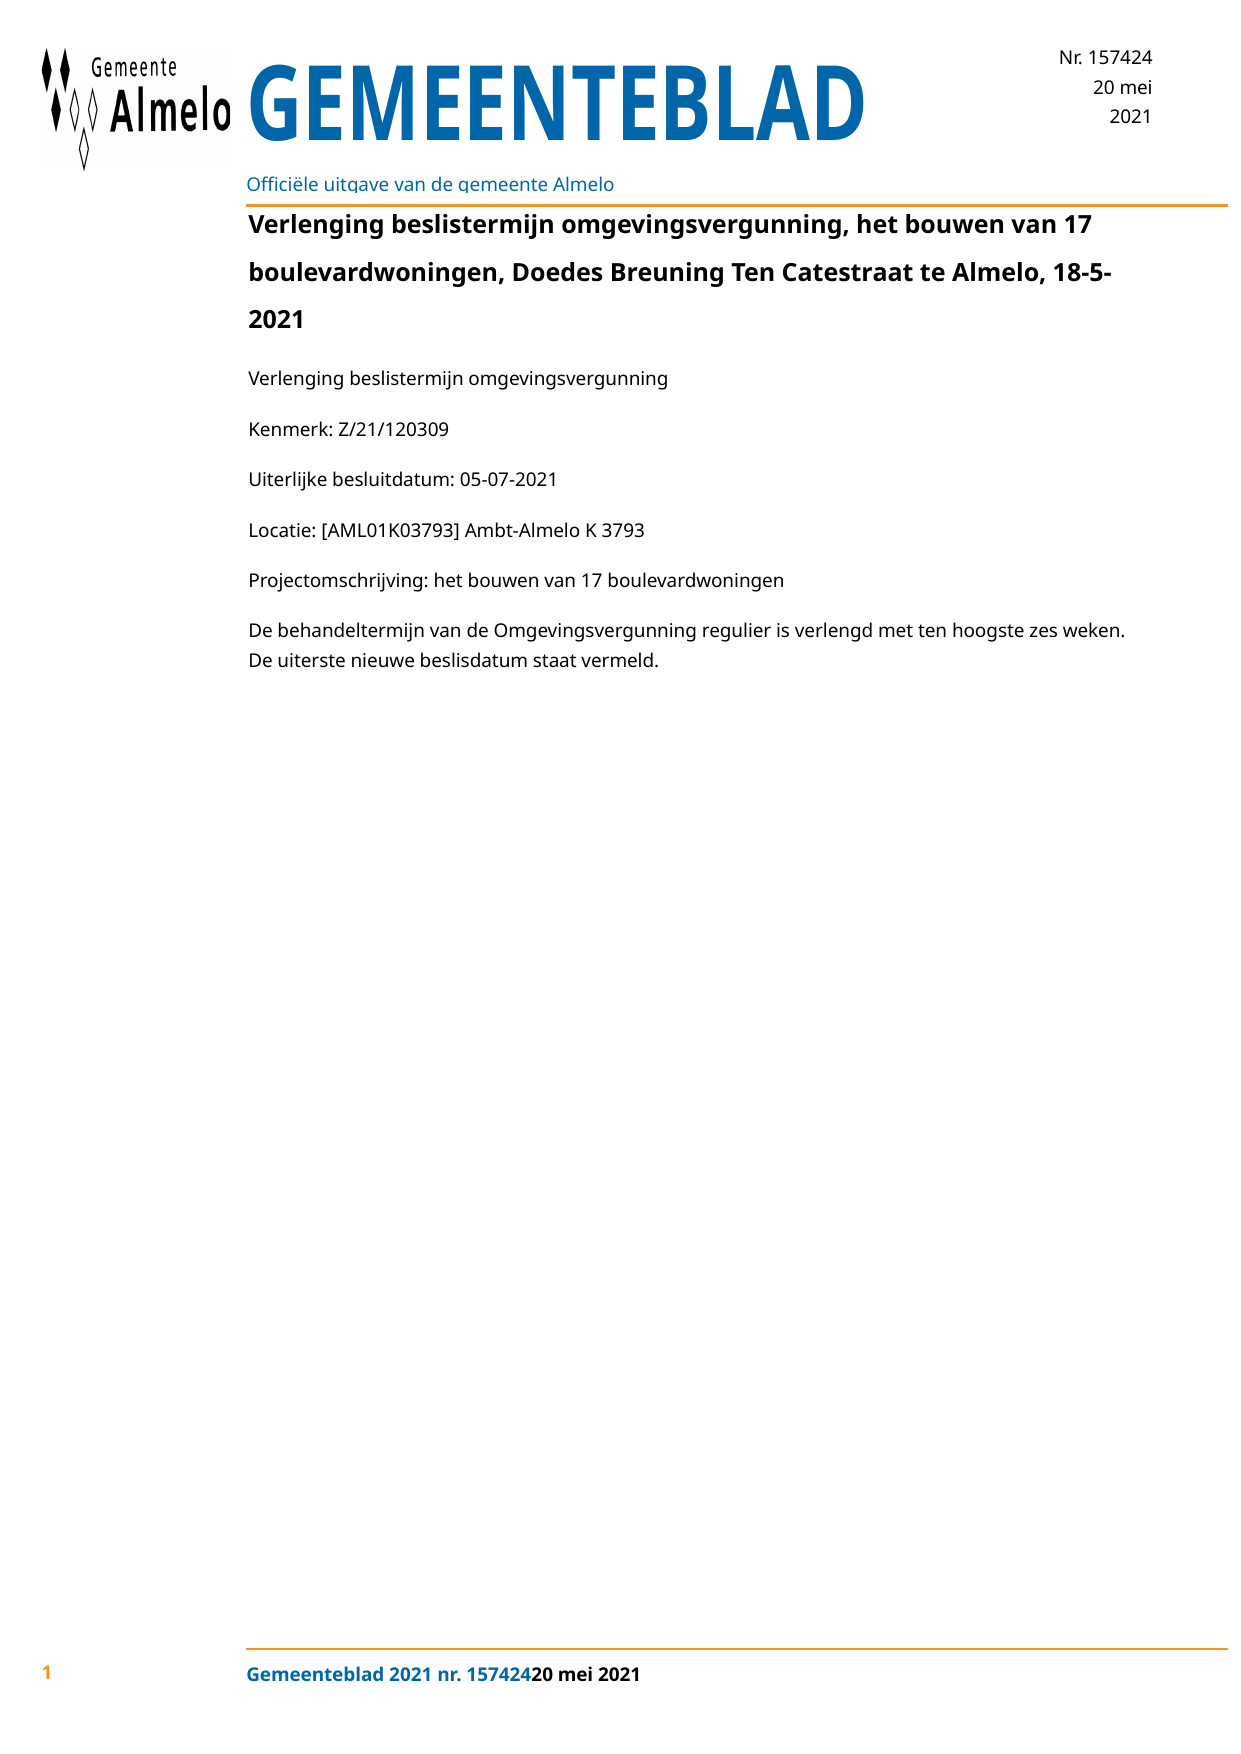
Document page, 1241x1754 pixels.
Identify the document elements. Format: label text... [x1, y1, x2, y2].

text Verlenging beslistermijn omgevingsvergunning, het bouwen van 17 boulevardwoningen, Doedes Breuning Ten Catestraat te Almelo, 18-5-2021 [248, 207, 1152, 336]
text Locatie: [AML01K03793] Ambt-Almelo K 3793 [248, 517, 1152, 542]
picture [41, 47, 231, 172]
text Kenmerk: Z/21/120309 [248, 416, 1152, 442]
text De behandeltermijn van de Omgevingsvergunning regulier is verlengd met ten hoogste zes weken. De uiterste nieuwe beslisdatum staat vermeld. [248, 618, 1152, 673]
text Projectomschrijving: het bouwen van 17 boulevardwoningen [248, 567, 1152, 593]
text Uiterlijke besluitdatum: 05-07-2021 [248, 466, 1152, 492]
text Verlenging beslistermijn omgevingsvergunning [248, 366, 1152, 391]
